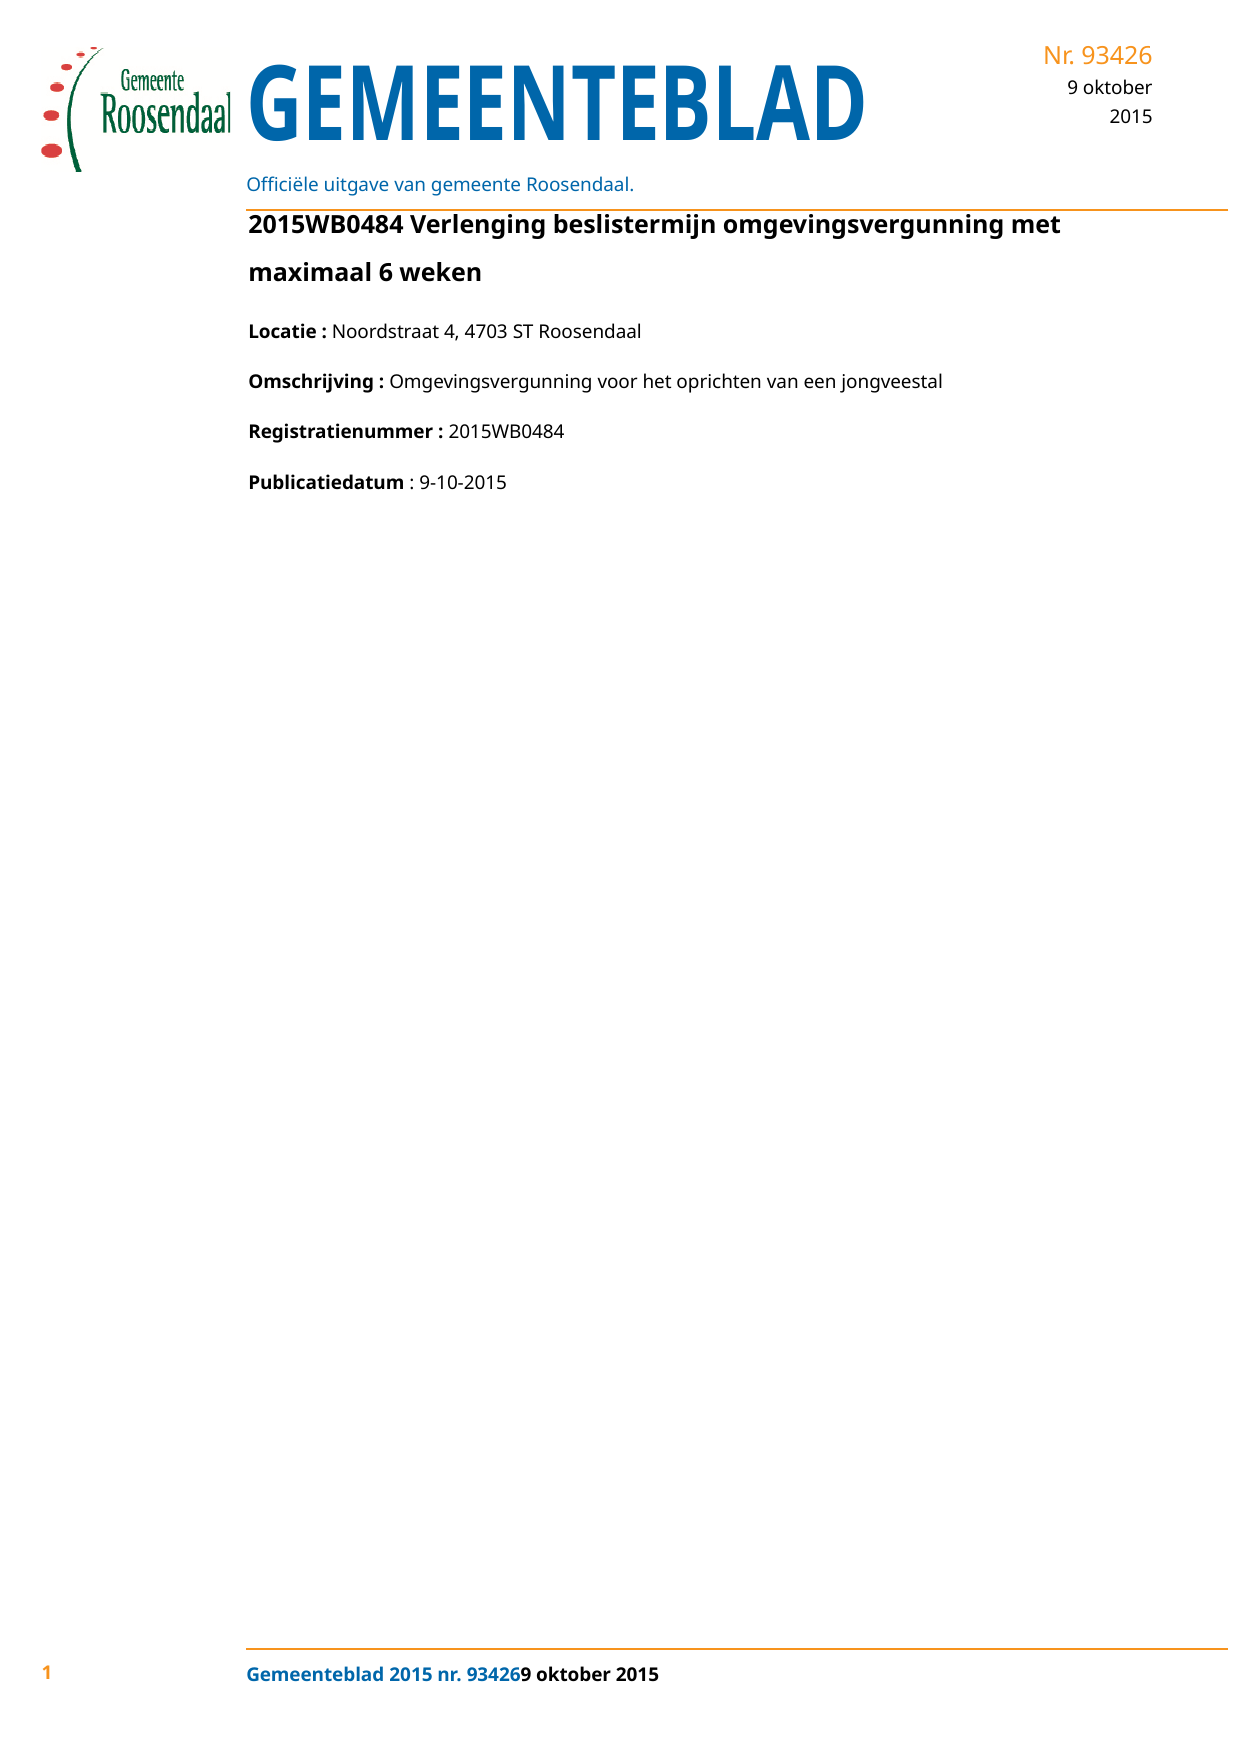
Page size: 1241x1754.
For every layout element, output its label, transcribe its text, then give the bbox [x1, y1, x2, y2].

text Omschrijving : Omgevingsvergunning voor het oprichten van een jongveestal [248, 368, 1152, 394]
text 2015WB0484 Verlenging beslistermijn omgevingsvergunning met maximaal 6 weken [248, 211, 1152, 288]
text Publicatiedatum : 9-10-2015 [248, 469, 1152, 495]
picture [41, 47, 231, 172]
text Registratienummer : 2015WB0484 [248, 419, 1152, 444]
text Locatie : Noordstraat 4, 4703 ST Roosendaal [248, 318, 1152, 344]
